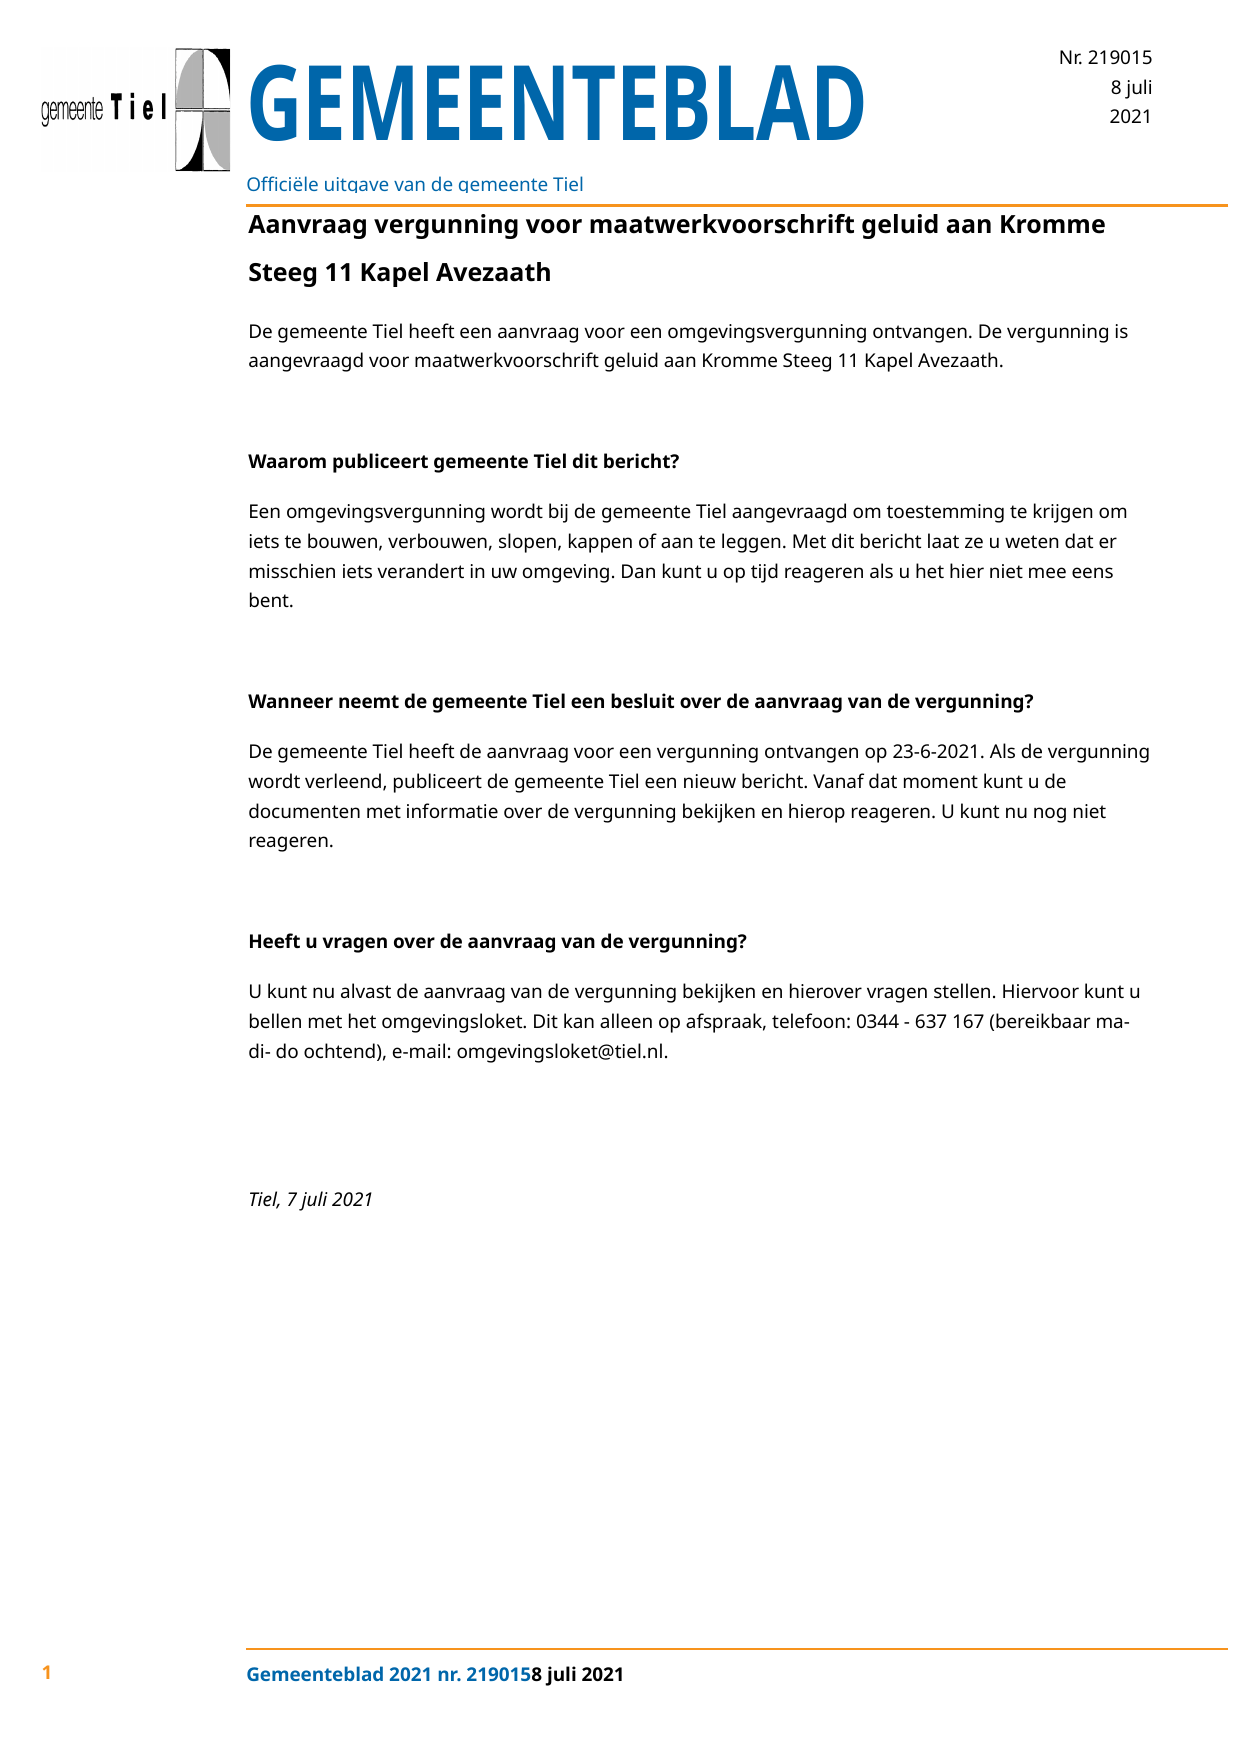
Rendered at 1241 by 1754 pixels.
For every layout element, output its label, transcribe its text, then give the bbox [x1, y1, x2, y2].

text Aanvraag vergunning voor maatwerkvoorschrift geluid aan Kromme Steeg 11 Kapel Avezaath [248, 207, 1152, 288]
text Heeft u vragen over de aanvraag van de vergunning? [248, 928, 1152, 954]
text De gemeente Tiel heeft de aanvraag voor een vergunning ontvangen op 23-6-2021. Als de vergunning wordt verleend, publiceert de gemeente Tiel een nieuw bericht. Vanaf dat moment kunt u de documenten met informatie over de vergunning bekijken en hierop reageren. U kunt nu nog niet reageren. [248, 739, 1152, 853]
text De gemeente Tiel heeft een aanvraag voor een omgevingsvergunning ontvangen. De vergunning is aangevraagd voor maatwerkvoorschrift geluid aan Kromme Steeg 11 Kapel Avezaath. [248, 318, 1152, 373]
text Wanneer neemt de gemeente Tiel een besluit over de aanvraag van de vergunning? [248, 688, 1152, 714]
text Een omgevingsvergunning wordt bij de gemeente Tiel aangevraagd om toestemming te krijgen om iets te bouwen, verbouwen, slopen, kappen of aan te leggen. Met dit bericht laat ze u weten dat er misschien iets verandert in uw omgeving. Dan kunt u op tijd reageren als u het hier niet mee eens bent. [248, 499, 1152, 613]
text U kunt nu alvast de aanvraag van de vergunning bekijken en hierover vragen stellen. Hiervoor kunt u bellen met het omgevingsloket. Dit kan alleen op afspraak, telefoon: 0344 - 637 167 (bereikbaar ma-di- do ochtend), e-mail: omgevingsloket@tiel.nl. [248, 979, 1152, 1064]
text Waarom publiceert gemeente Tiel dit bericht? [248, 448, 1152, 474]
picture [41, 47, 231, 172]
text Tiel, 7 juli 2021 [248, 1187, 1152, 1212]
